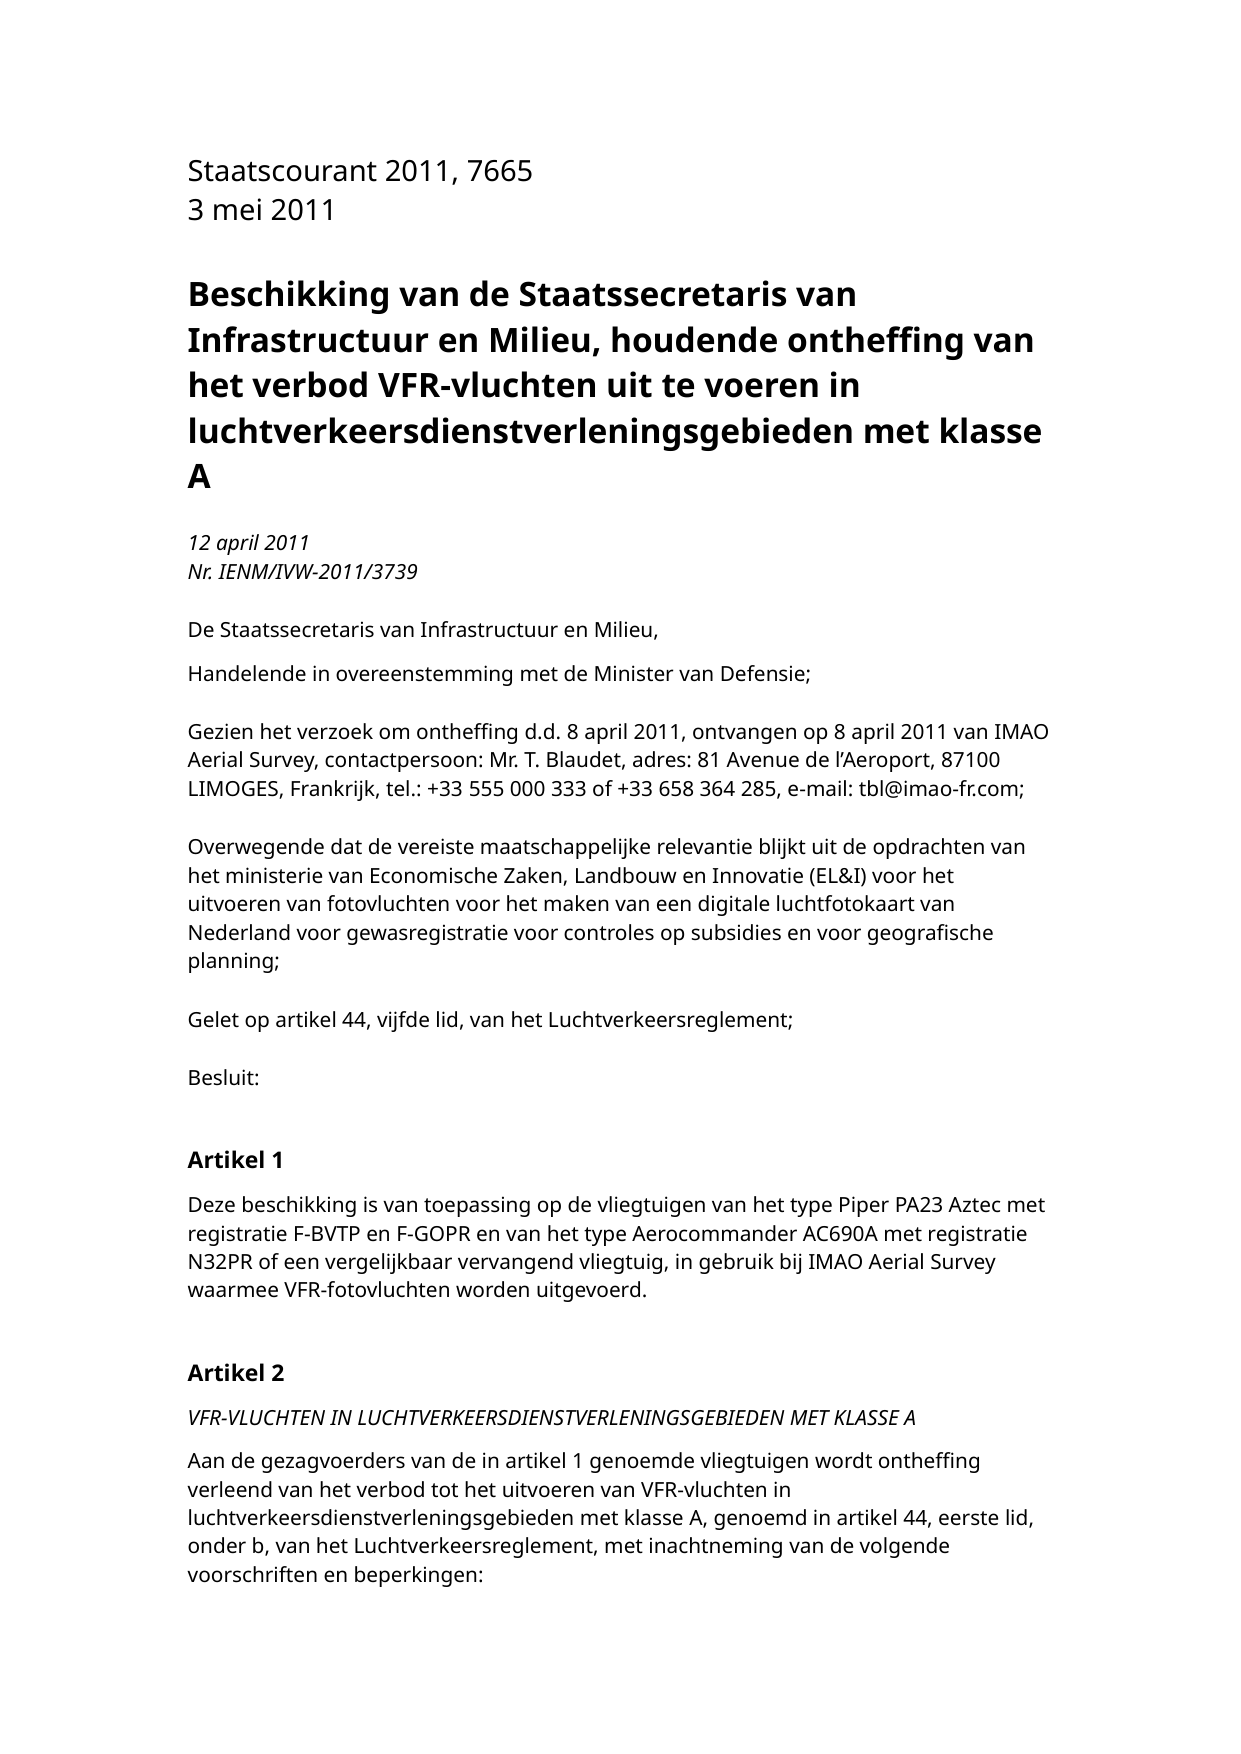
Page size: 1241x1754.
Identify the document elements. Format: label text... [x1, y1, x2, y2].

text Gelet op artikel 44, vijfde lid, van het Luchtverkeersreglement; [187, 1005, 1053, 1033]
text VFR-VLUCHTEN IN LUCHTVERKEERSDIENSTVERLENINGSGEBIEDEN MET KLASSE A [187, 1403, 1053, 1431]
text Overwegende dat de vereiste maatschappelijke relevantie blijkt uit de opdrachten van het ministerie van Economische Zaken, Landbouw en Innovatie (EL&I) voor het uitvoeren van fotovluchten voor het maken van een digitale luchtfotokaart van Nederland voor gewasregistratie voor controles op subsidies en voor geografische planning; [187, 832, 1053, 975]
subtitle Artikel 1 [187, 1144, 1053, 1175]
subtitle Beschikking van de Staatssecretaris van Infrastructuur en Milieu, houdende ontheffing van het verbod VFR-vluchten uit te voeren in luchtverkeersdienstverleningsgebieden met klasse A [187, 271, 1053, 498]
text De Staatssecretaris van Infrastructuur en Milieu, [187, 615, 1053, 644]
text 3 mei 2011 [187, 190, 1053, 229]
text Deze beschikking is van toepassing op de vliegtuigen van het type Piper PA23 Aztec met registratie F-BVTP en F-GOPR en van het type Aerocommander AC690A met registratie N32PR of een vergelijkbaar vervangend vliegtuig, in gebruik bij IMAO Aerial Survey waarmee VFR-fotovluchten worden uitgevoerd. [187, 1190, 1053, 1304]
text Aan de gezagvoerders van de in artikel 1 genoemde vliegtuigen wordt ontheffing verleend van het verbod tot het uitvoeren van VFR-vluchten in luchtverkeersdienstverleningsgebieden met klasse A, genoemd in artikel 44, eerste lid, onder b, van het Luchtverkeersreglement, met inachtneming van de volgende voorschriften en beperkingen: [187, 1446, 1053, 1588]
subtitle Artikel 2 [187, 1357, 1053, 1388]
text Nr. IENM/IVW-2011/3739 [187, 557, 1053, 585]
text Handelende in overeenstemming met de Minister van Defensie; [187, 659, 1053, 687]
text Besluit: [187, 1063, 1053, 1092]
text Staatscourant 2011, 7665 [187, 150, 1053, 190]
text 12 april 2011 [187, 528, 1053, 557]
text Gezien het verzoek om ontheffing d.d. 8 april 2011, ontvangen op 8 april 2011 van IMAO Aerial Survey, contactpersoon: Mr. T. Blaudet, adres: 81 Avenue de l’Aeroport, 87100 LIMOGES, Frankrijk, tel.: +33 555 000 333 of +33 658 364 285, e-mail: tbl@imao-fr.com; [187, 717, 1053, 802]
